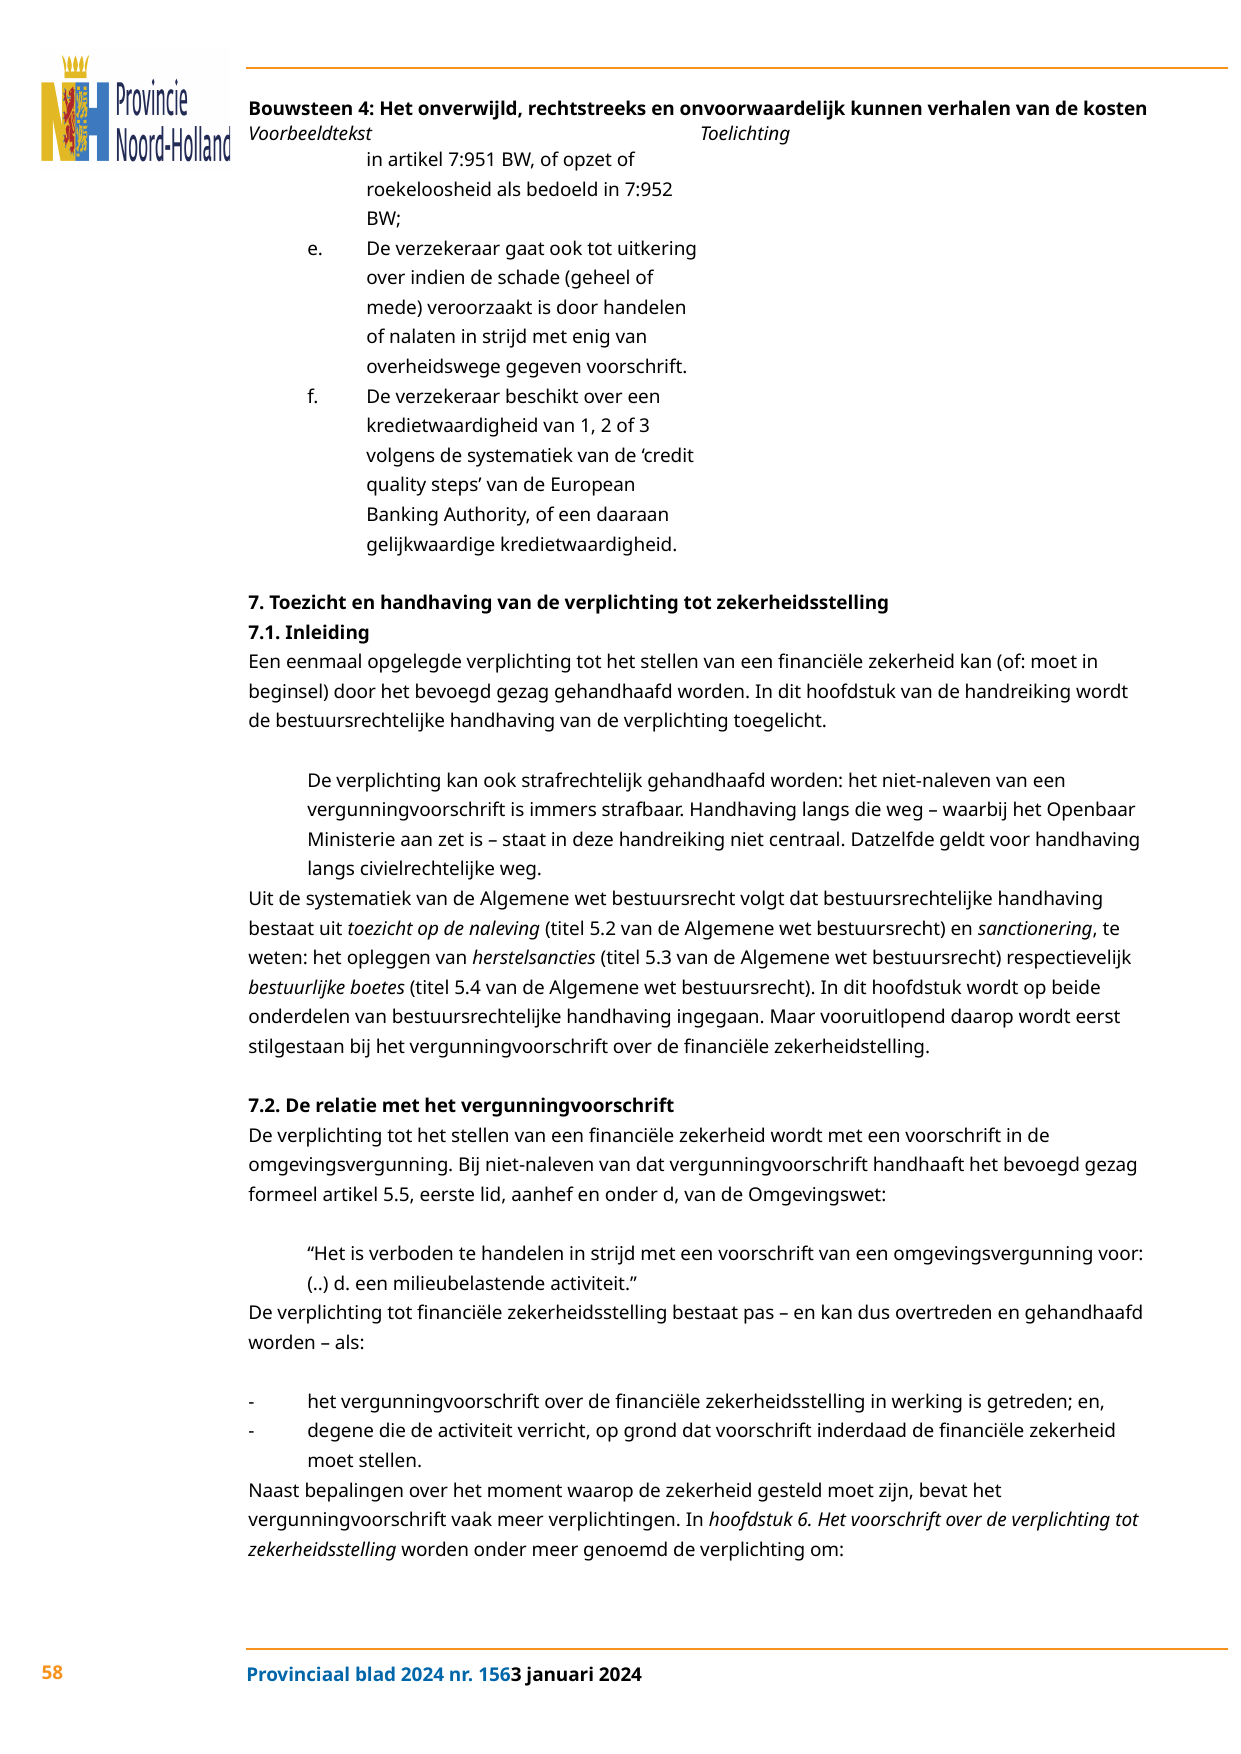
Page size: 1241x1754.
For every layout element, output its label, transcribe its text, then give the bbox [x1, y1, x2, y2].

picture [41, 47, 231, 172]
table_header Bouwsteen 4: Het onverwijld, rechtstreeks en onvoorwaardelijk kunnen verhalen van de kosten [248, 95, 1152, 121]
text De verplichting tot het stellen van een financiële zekerheid wordt met een voorschrift in de omgevingsvergunning. Bij niet-naleven van dat vergunningvoorschrift handhaaft het bevoegd gezag formeel artikel 5.5, eerste lid, aanhef en onder d, van de Omgevingswet: [248, 1122, 1152, 1207]
text Naast bepalingen over het moment waarop de zekerheid gesteld moet zijn, bevat het vergunningvoorschrift vaak meer verplichtingen. In hoofdstuk 6. Het voorschrift over de verplichting tot zekerheidsstelling worden onder meer genoemd de verplichting om: [248, 1477, 1152, 1562]
text De verplichting tot financiële zekerheidsstelling bestaat pas – en kan dus overtreden en gehandhaafd worden – als: [248, 1299, 1152, 1355]
text 7. Toezicht en handhaving van de verplichting tot zekerheidsstelling [248, 589, 1152, 615]
text Uit de systematiek van de Algemene wet bestuursrecht volgt dat bestuursrechtelijke handhaving bestaat uit toezicht op de naleving (titel 5.2 van de Algemene wet bestuursrecht) en sanctionering, te weten: het opleggen van herstelsancties (titel 5.3 van de Algemene wet bestuursrecht) respectievelijk bestuurlijke boetes (titel 5.4 van de Algemene wet bestuursrecht). In dit hoofdstuk wordt op beide onderdelen van bestuursrechtelijke handhaving ingegaan. Maar vooruitlopend daarop wordt eerst stilgestaan bij het vergunningvoorschrift over de financiële zekerheidstelling. [248, 885, 1152, 1059]
table_cell in artikel 7:951 BW, of opzet of roekeloosheid als bedoeld in 7:952 BW; De verzekeraar gaat ook tot uitkering over indien de schade (geheel of mede) veroorzaakt is door handelen of nalaten in strijd met enig van overheidswege gegeven voorschrift. De verzekeraar beschikt over een kredietwaardigheid van 1, 2 of 3 volgens de systematiek van de ‘credit quality steps’ van de European Banking Authority, of een daaraan gelijkwaardige kredietwaardigheid. [248, 146, 700, 557]
table_cell [700, 146, 1152, 557]
list De verplichting kan ook strafrechtelijk gehandhaafd worden: het niet-naleven van een vergunningvoorschrift is immers strafbaar. Handhaving langs die weg – waarbij het Openbaar Ministerie aan zet is – staat in deze handreiking niet centraal. Datzelfde geldt voor handhaving langs civielrechtelijke weg. [248, 767, 1152, 881]
table_cell Toelichting [700, 121, 1152, 146]
list degene die de activiteit verricht, op grond dat voorschrift inderdaad de financiële zekerheid moet stellen. [248, 1418, 1152, 1473]
text 7.1. Inleiding [248, 619, 1152, 645]
list het vergunningvoorschrift over de financiële zekerheidsstelling in werking is getreden; en, [248, 1388, 1152, 1414]
text Een eenmaal opgelegde verplichting tot het stellen van een financiële zekerheid kan (of: moet in beginsel) door het bevoegd gezag gehandhaafd worden. In dit hoofdstuk van de handreiking wordt de bestuursrechtelijke handhaving van de verplichting toegelicht. [248, 648, 1152, 733]
text 7.2. De relatie met het vergunningvoorschrift [248, 1092, 1152, 1118]
list “Het is verboden te handelen in strijd met een voorschrift van een omgevingsvergunning voor: (..) d. een milieubelastende activiteit.” [248, 1240, 1152, 1296]
table_cell Voorbeeldtekst [248, 121, 700, 146]
